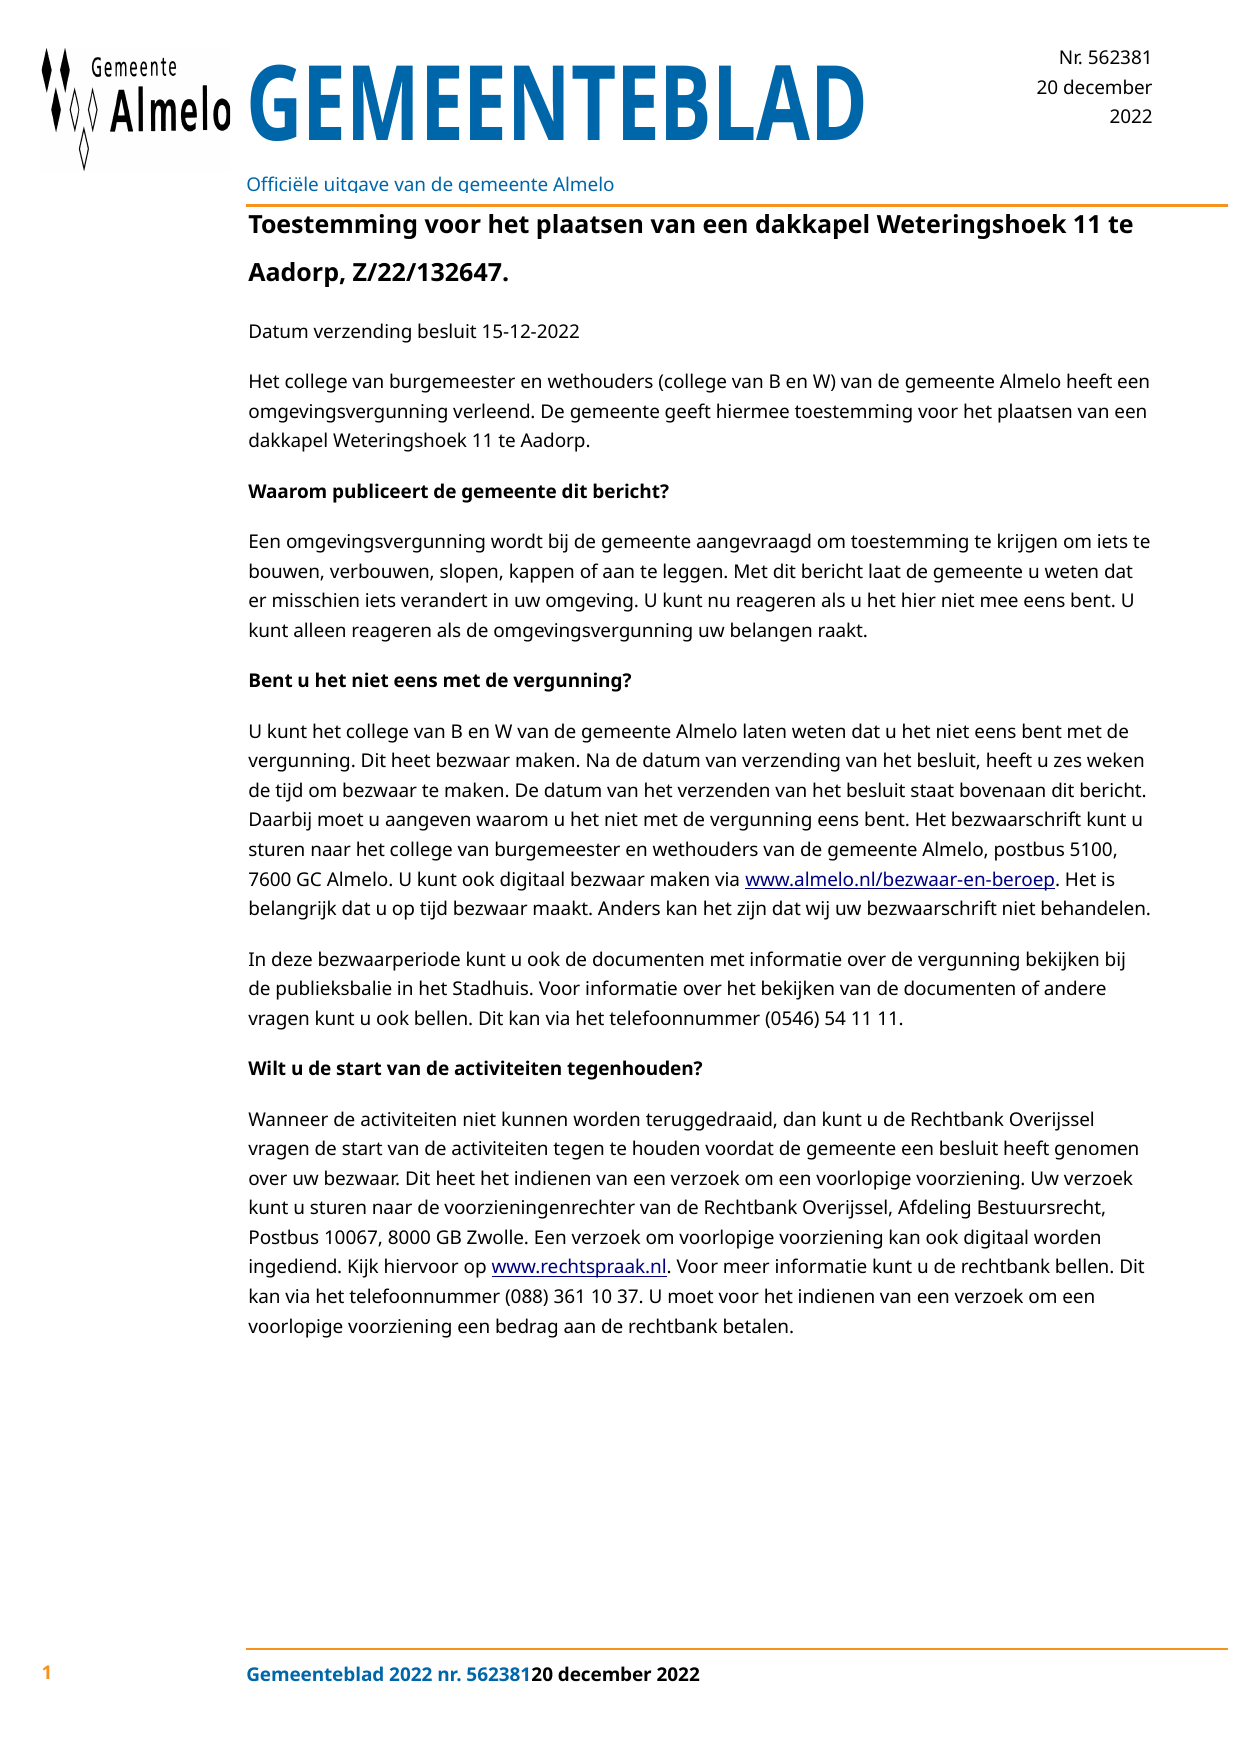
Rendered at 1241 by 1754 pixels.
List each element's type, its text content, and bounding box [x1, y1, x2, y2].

text In deze bezwaarperiode kunt u ook de documenten met informatie over de vergunning bekijken bij de publieksbalie in het Stadhuis. Voor informatie over het bekijken van de documenten of andere vragen kunt u ook bellen. Dit kan via het telefoonnummer (0546) 54 11 11. [248, 946, 1152, 1031]
text Het college van burgemeester en wethouders (college van B en W) van de gemeente Almelo heeft een omgevingsvergunning verleend. De gemeente geeft hiermee toestemming voor het plaatsen van een dakkapel Weteringshoek 11 te Aadorp. [248, 368, 1152, 453]
text Waarom publiceert de gemeente dit bericht? [248, 478, 1152, 504]
text U kunt het college van B en W van de gemeente Almelo laten weten dat u het niet eens bent met de vergunning. Dit heet bezwaar maken. Na de datum van verzending van het besluit, heeft u zes weken de tijd om bezwaar te maken. De datum van het verzenden van het besluit staat bovenaan dit bericht. Daarbij moet u aangeven waarom u het niet met de vergunning eens bent. Het bezwaarschrift kunt u sturen naar het college van burgemeester en wethouders van de gemeente Almelo, postbus 5100, 7600 GC Almelo. U kunt ook digitaal bezwaar maken via www.almelo.nl/bezwaar-en-beroep. Het is belangrijk dat u op tijd bezwaar maakt. Anders kan het zijn dat wij uw bezwaarschrift niet behandelen. [248, 718, 1152, 921]
text Datum verzending besluit 15-12-2022 [248, 318, 1152, 344]
text Toestemming voor het plaatsen van een dakkapel Weteringshoek 11 te Aadorp, Z/22/132647. [248, 207, 1152, 288]
text Wilt u de start van de activiteiten tegenhouden? [248, 1055, 1152, 1081]
picture [41, 47, 231, 172]
text Bent u het niet eens met de vergunning? [248, 667, 1152, 693]
text Een omgevingsvergunning wordt bij de gemeente aangevraagd om toestemming te krijgen om iets te bouwen, verbouwen, slopen, kappen of aan te leggen. Met dit bericht laat de gemeente u weten dat er misschien iets verandert in uw omgeving. U kunt nu reageren als u het hier niet mee eens bent. U kunt alleen reageren als de omgevingsvergunning uw belangen raakt. [248, 528, 1152, 643]
text Wanneer de activiteiten niet kunnen worden teruggedraaid, dan kunt u de Rechtbank Overijssel vragen de start van de activiteiten tegen te houden voordat de gemeente een besluit heeft genomen over uw bezwaar. Dit heet het indienen van een verzoek om een voorlopige voorziening. Uw verzoek kunt u sturen naar de voorzieningenrechter van de Rechtbank Overijssel, Afdeling Bestuursrecht, Postbus 10067, 8000 GB Zwolle. Een verzoek om voorlopige voorziening kan ook digitaal worden ingediend. Kijk hiervoor op www.rechtspraak.nl. Voor meer informatie kunt u de rechtbank bellen. Dit kan via het telefoonnummer (088) 361 10 37. U moet voor het indienen van een verzoek om een voorlopige voorziening een bedrag aan de rechtbank betalen. [248, 1106, 1152, 1339]
